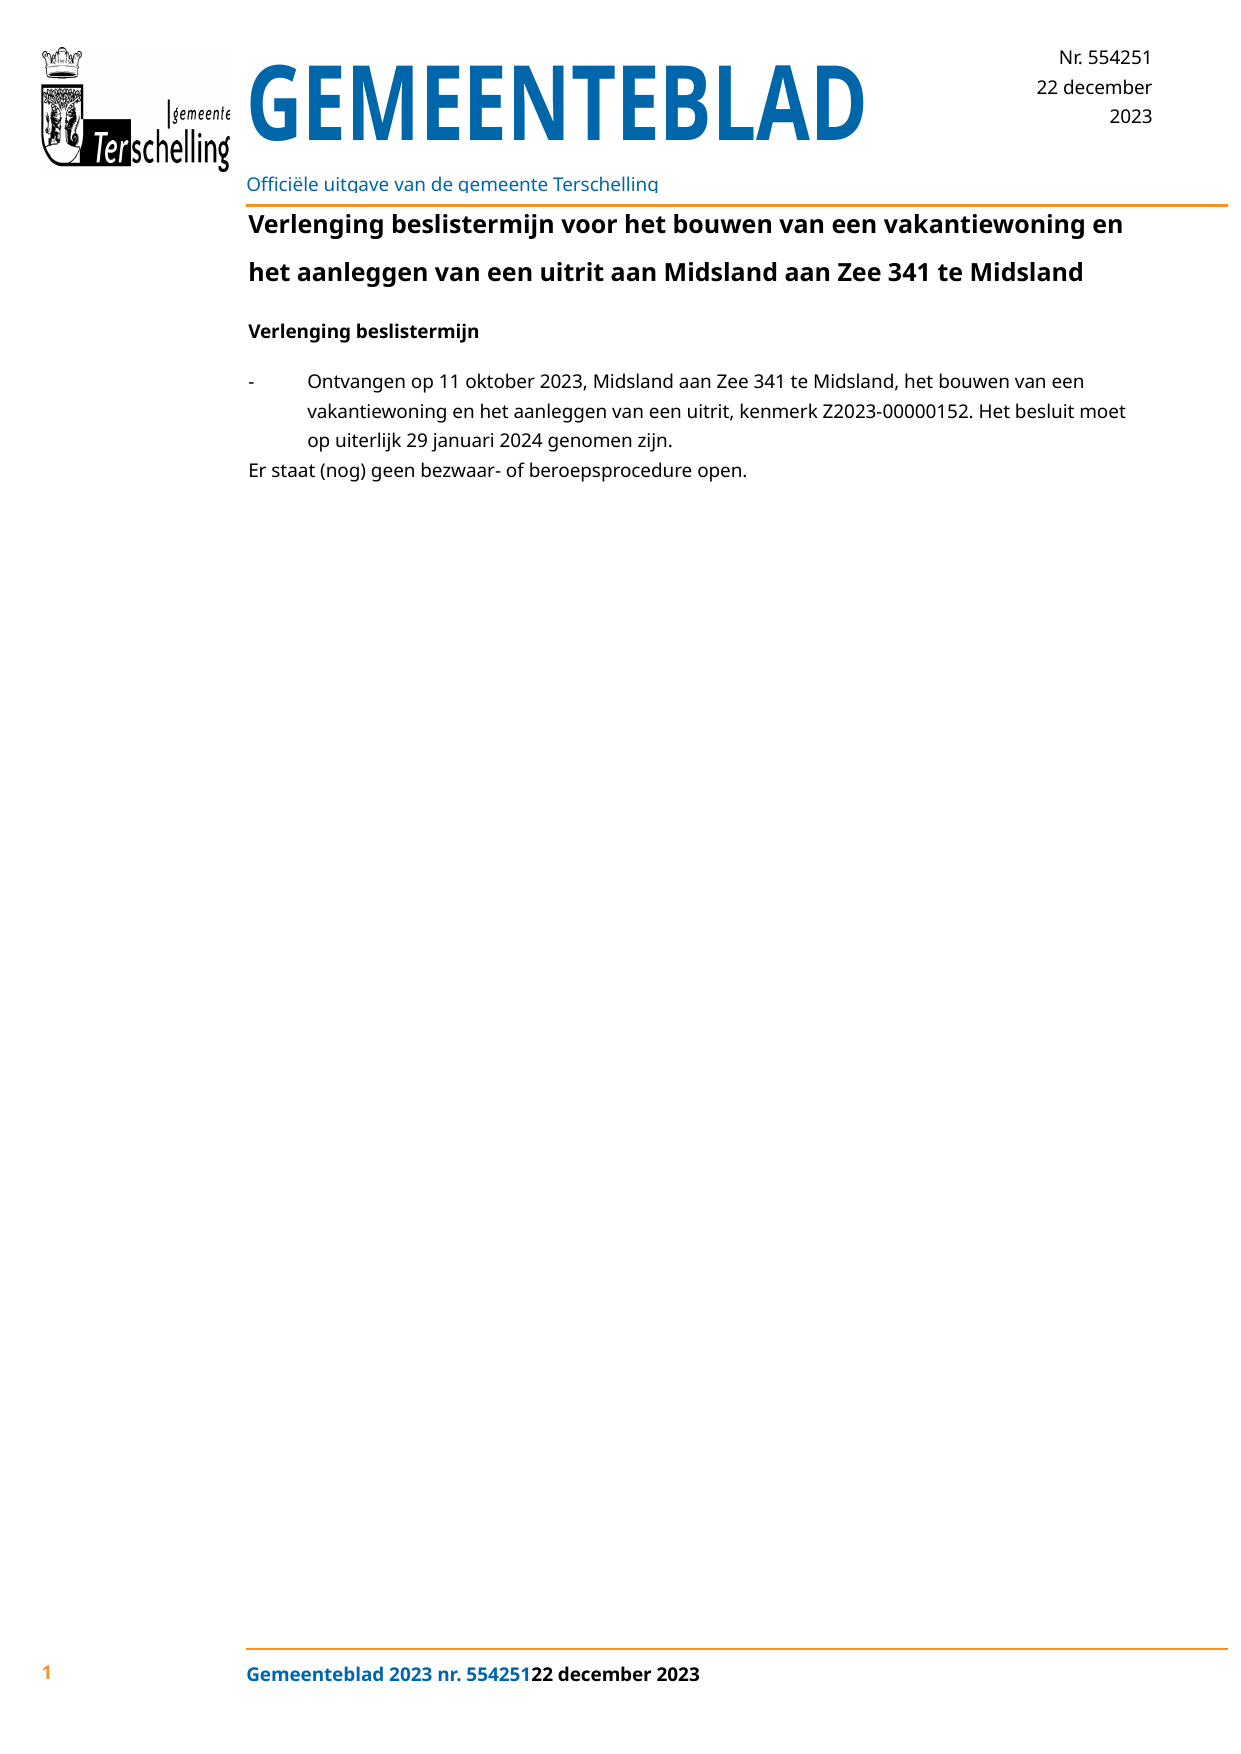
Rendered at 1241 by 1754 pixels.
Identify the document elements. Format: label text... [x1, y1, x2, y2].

picture [41, 47, 231, 172]
text Verlenging beslistermijn [248, 318, 1152, 344]
text Verlenging beslistermijn voor het bouwen van een vakantiewoning en het aanleggen van een uitrit aan Midsland aan Zee 341 te Midsland [248, 207, 1152, 288]
text Er staat (nog) geen bezwaar- of beroepsprocedure open. [248, 457, 1152, 483]
list Ontvangen op 11 oktober 2023, Midsland aan Zee 341 te Midsland, het bouwen van een vakantiewoning en het aanleggen van een uitrit, kenmerk Z2023-00000152. Het besluit moet op uiterlijk 29 januari 2024 genomen zijn. [248, 368, 1152, 453]
